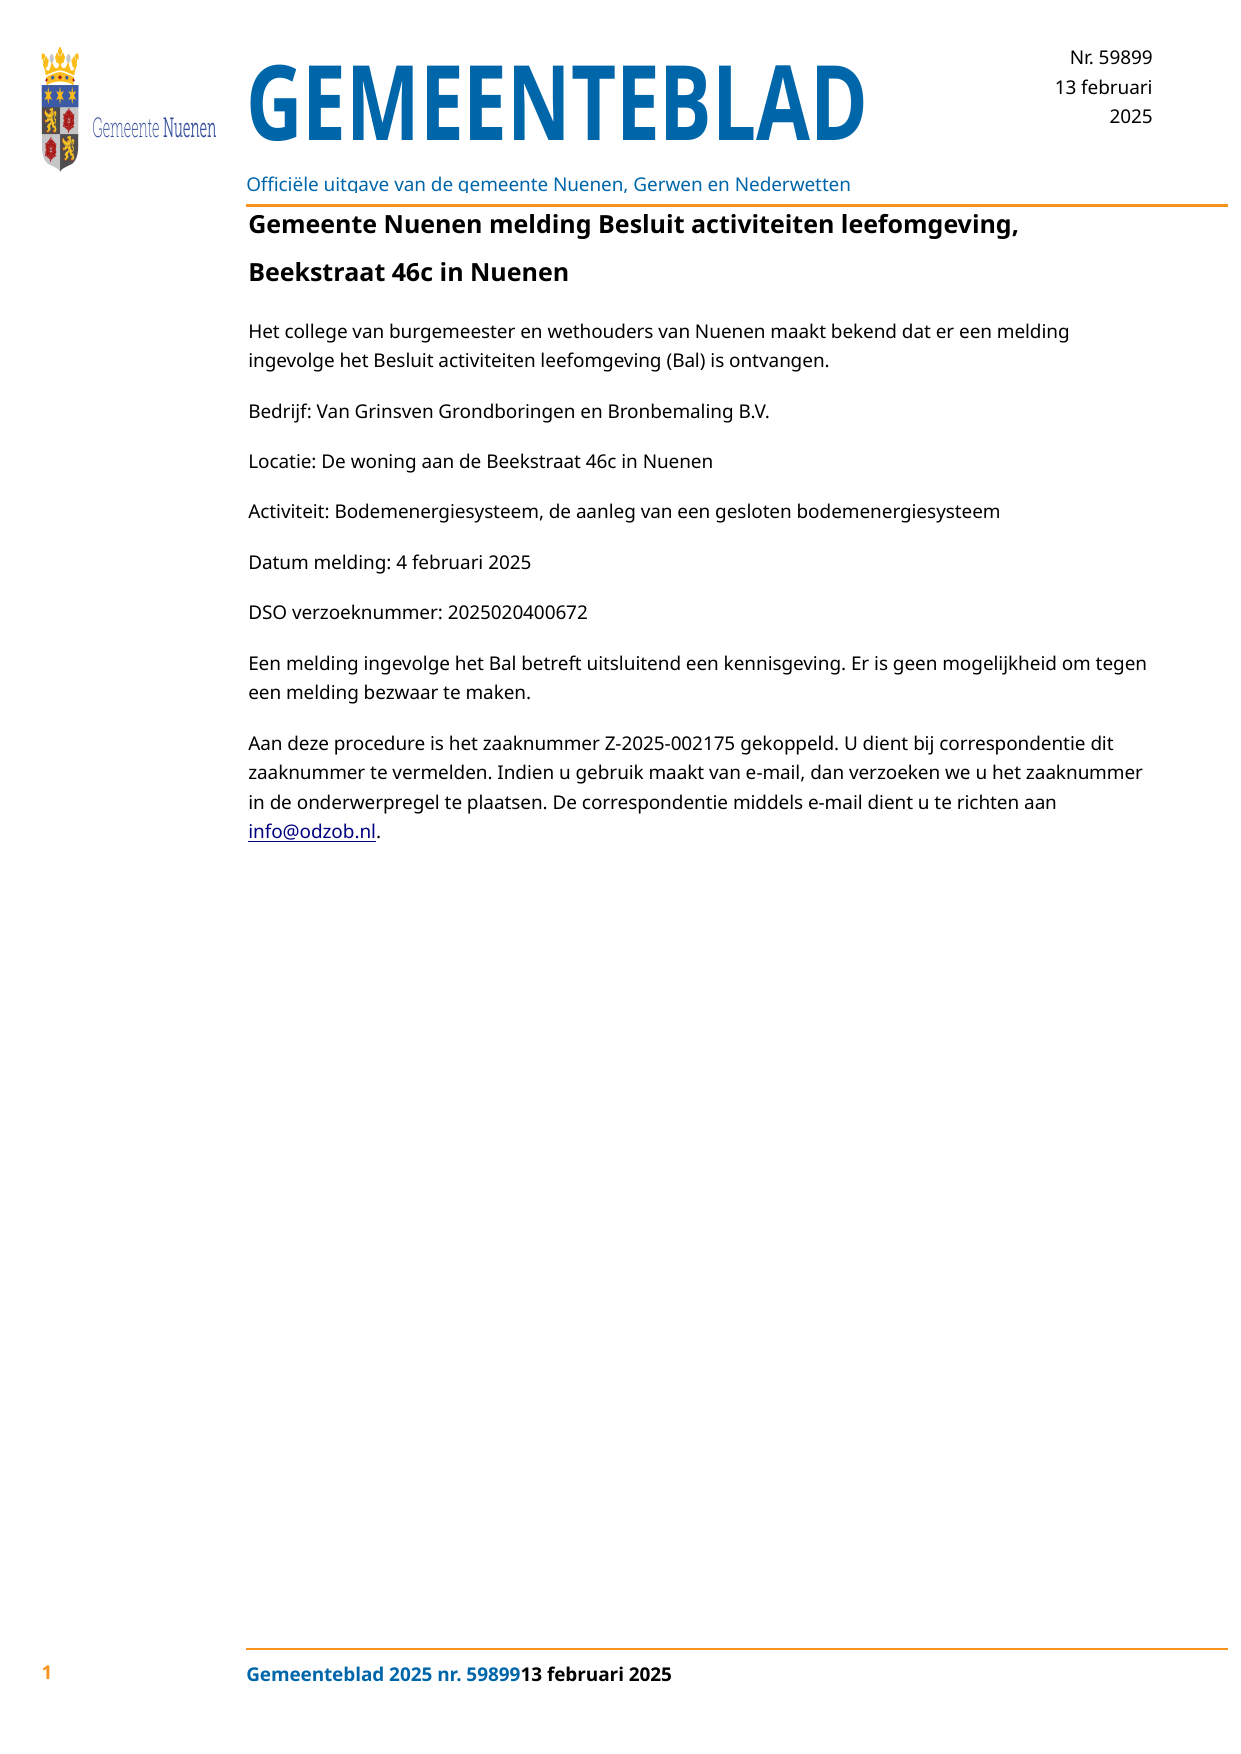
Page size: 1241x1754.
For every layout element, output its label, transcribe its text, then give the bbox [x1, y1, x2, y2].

text Locatie: De woning aan de Beekstraat 46c in Nuenen [248, 448, 1152, 474]
text DSO verzoeknummer: 2025020400672 [248, 599, 1152, 625]
text Het college van burgemeester en wethouders van Nuenen maakt bekend dat er een melding ingevolge het Besluit activiteiten leefomgeving (Bal) is ontvangen. [248, 318, 1152, 373]
text Gemeente Nuenen melding Besluit activiteiten leefomgeving, Beekstraat 46c in Nuenen [248, 207, 1152, 288]
text Activiteit: Bodemenergiesysteem, de aanleg van een gesloten bodemenergiesysteem [248, 499, 1152, 524]
text Aan deze procedure is het zaaknummer Z-2025-002175 gekoppeld. U dient bij correspondentie dit zaaknummer te vermelden. Indien u gebruik maakt van e-mail, dan verzoeken we u het zaaknummer in de onderwerpregel te plaatsen. De correspondentie middels e-mail dient u te richten aan info@odzob.nl. [248, 730, 1152, 844]
picture [41, 47, 231, 172]
text Een melding ingevolge het Bal betreft uitsluitend een kennisgeving. Er is geen mogelijkheid om tegen een melding bezwaar te maken. [248, 650, 1152, 705]
text Datum melding: 4 februari 2025 [248, 549, 1152, 575]
text Bedrijf: Van Grinsven Grondboringen en Bronbemaling B.V. [248, 398, 1152, 424]
